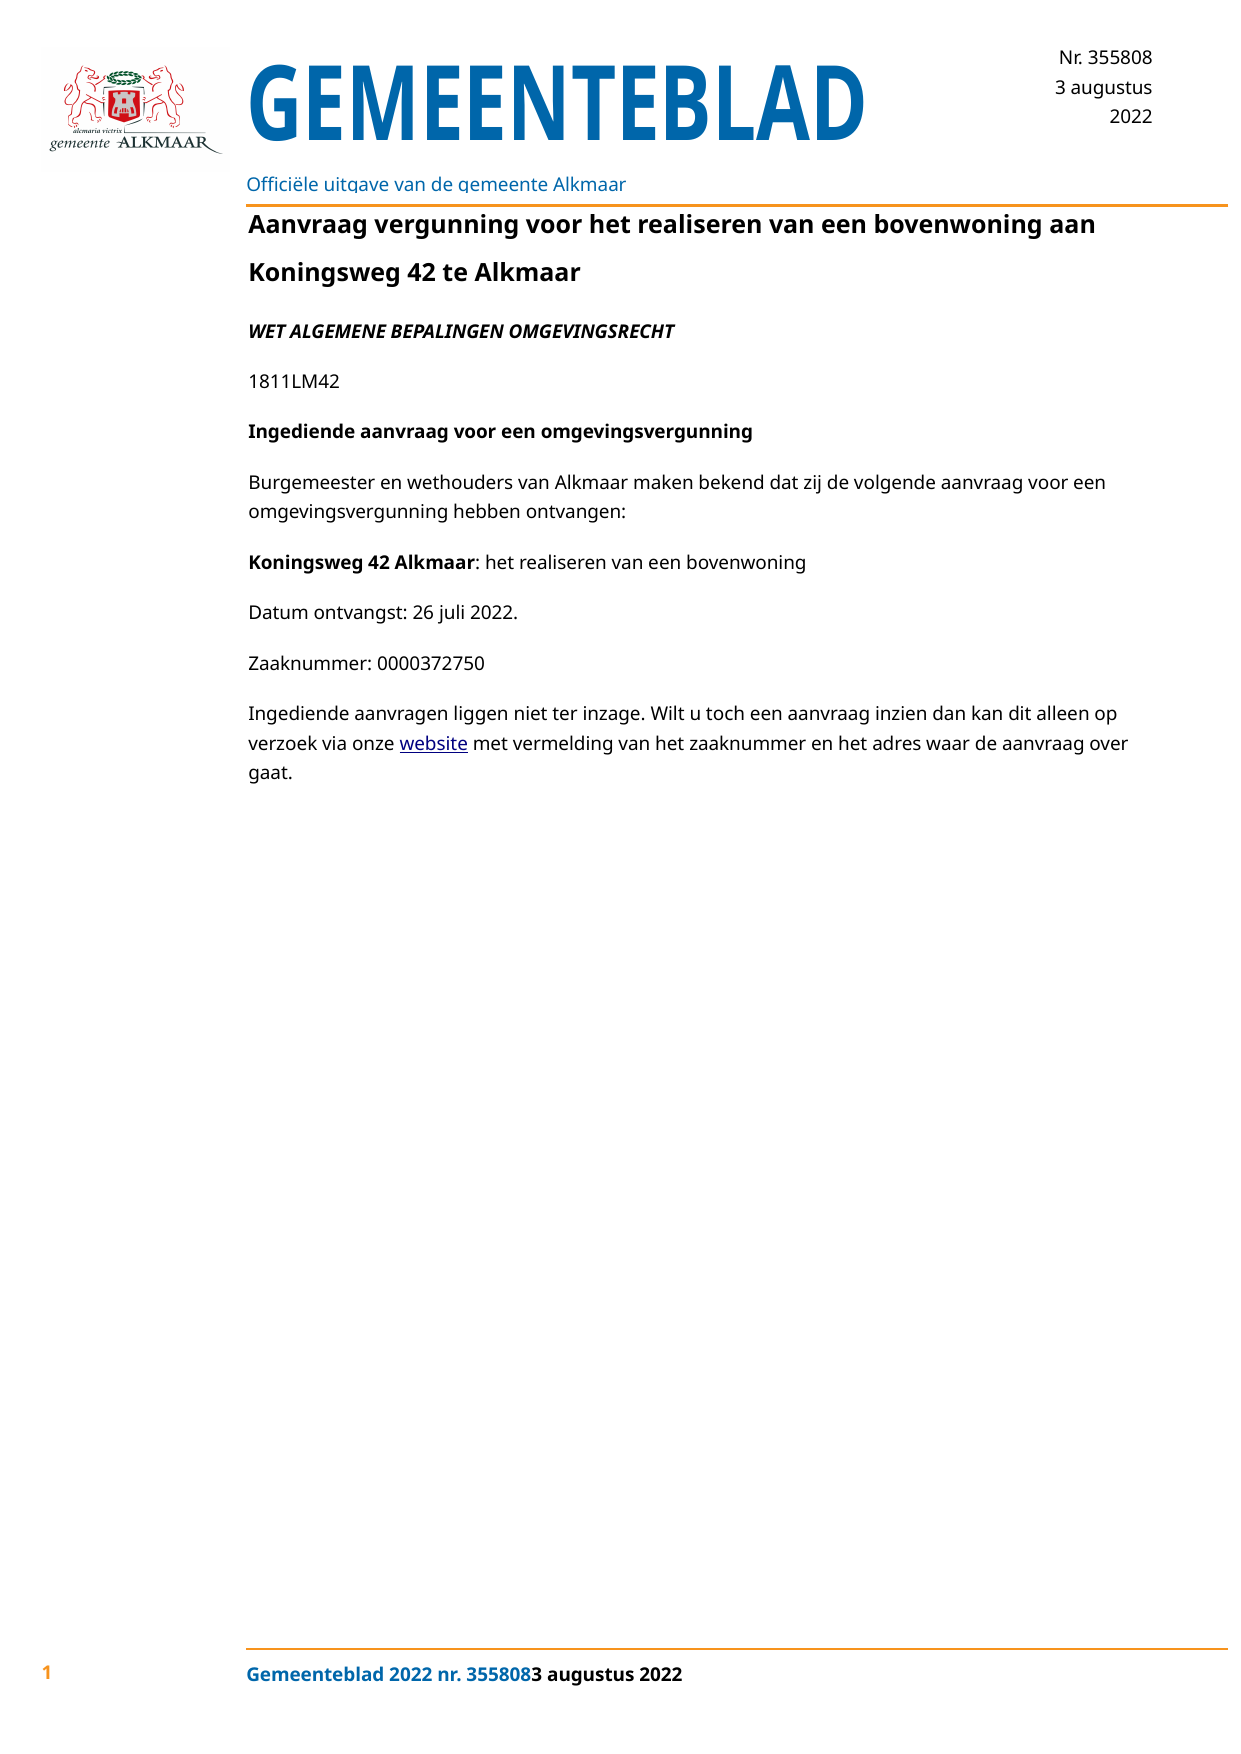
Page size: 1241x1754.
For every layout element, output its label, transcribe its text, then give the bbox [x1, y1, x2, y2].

text Zaaknummer: 0000372750 [248, 650, 1152, 676]
text Ingediende aanvragen liggen niet ter inzage. Wilt u toch een aanvraag inzien dan kan dit alleen op verzoek via onze website met vermelding van het zaaknummer en het adres waar de aanvraag over gaat. [248, 700, 1152, 785]
text Aanvraag vergunning voor het realiseren van een bovenwoning aan Koningsweg 42 te Alkmaar [248, 207, 1152, 288]
text WET ALGEMENE BEPALINGEN OMGEVINGSRECHT [248, 318, 1152, 344]
text Burgemeester en wethouders van Alkmaar maken bekend dat zij de volgende aanvraag voor een omgevingsvergunning hebben ontvangen: [248, 469, 1152, 524]
text Datum ontvangst: 26 juli 2022. [248, 599, 1152, 625]
text 1811LM42 [248, 368, 1152, 394]
text Koningsweg 42 Alkmaar: het realiseren van een bovenwoning [248, 549, 1152, 575]
picture [41, 47, 231, 172]
text Ingediende aanvraag voor een omgevingsvergunning [248, 419, 1152, 444]
